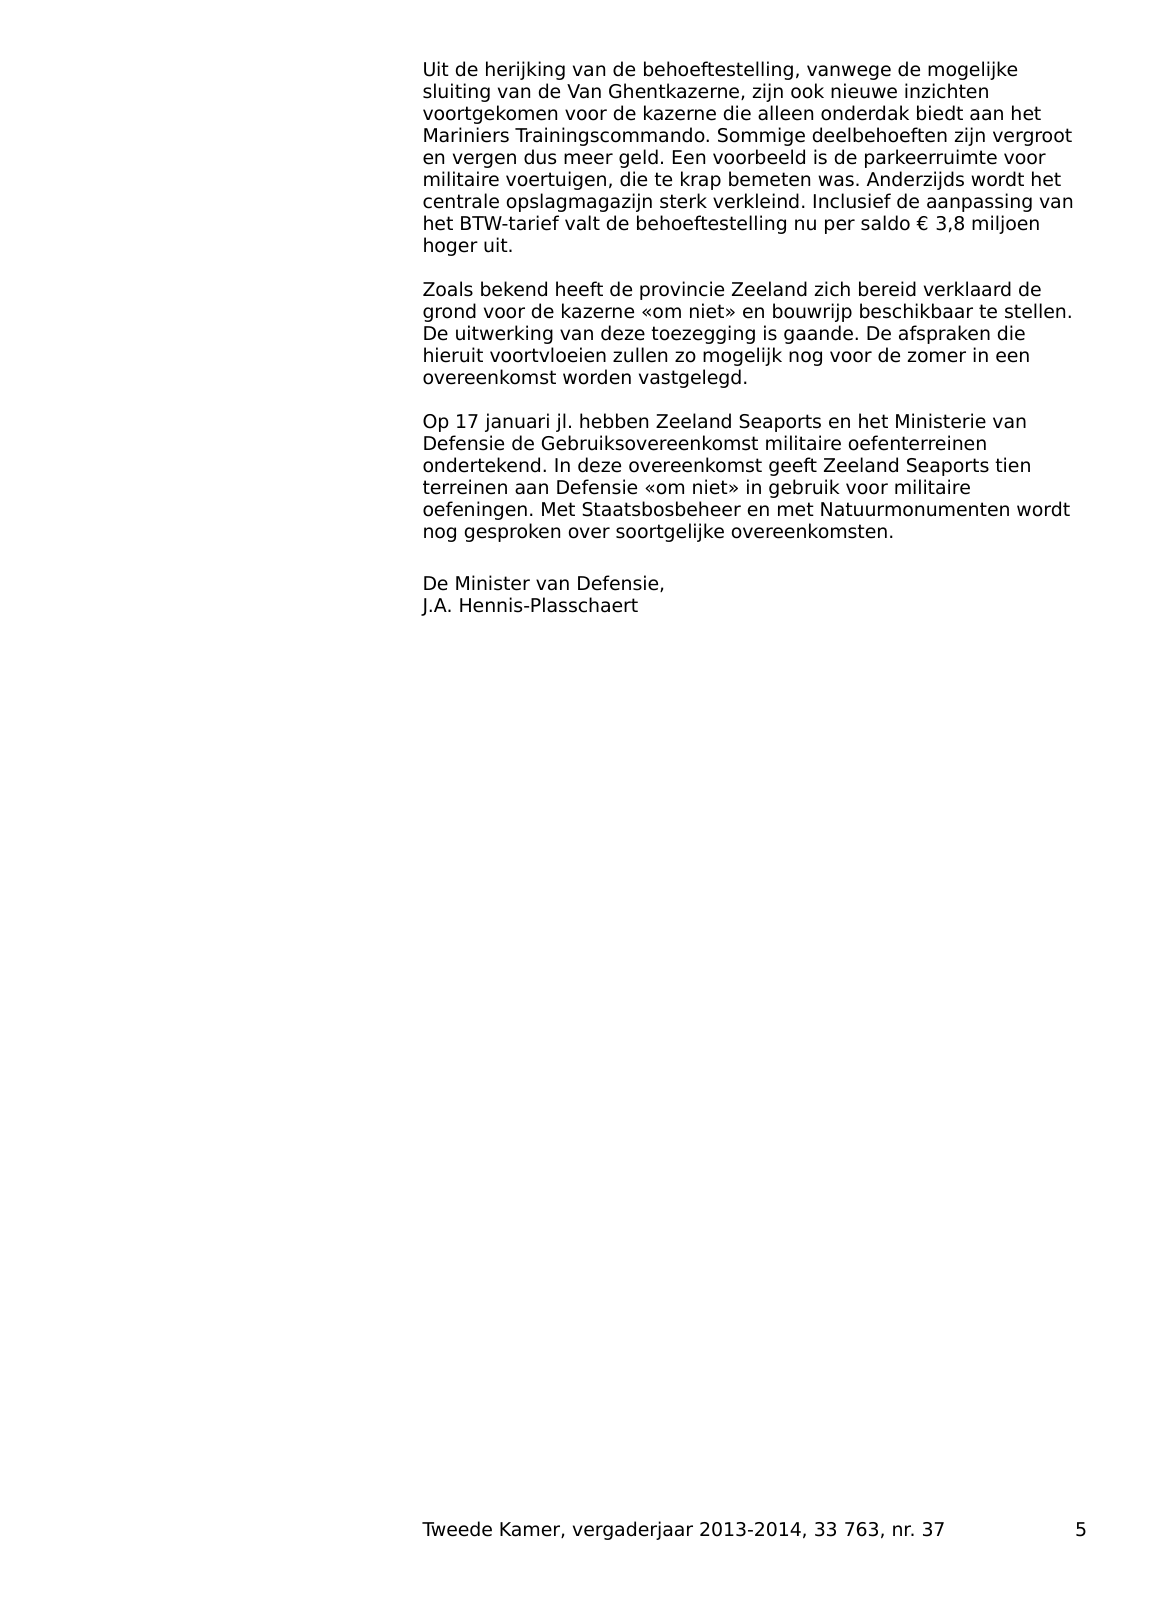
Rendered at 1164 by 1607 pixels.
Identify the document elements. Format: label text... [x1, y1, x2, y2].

text Zoals bekend heeft de provincie Zeeland zich bereid verklaard de grond voor de kazerne «om niet» en bouwrijp beschikbaar te stellen. De uitwerking van deze toezegging is gaande. De afspraken die hieruit voortvloeien zullen zo mogelijk nog voor de zomer in een overeenkomst worden vastgelegd. [422, 279, 1087, 389]
text Uit de herijking van de behoeftestelling, vanwege de mogelijke sluiting van de Van Ghentkazerne, zijn ook nieuwe inzichten voortgekomen voor de kazerne die alleen onderdak biedt aan het Mariniers Trainingscommando. Sommige deelbehoeften zijn vergroot en vergen dus meer geld. Een voorbeeld is de parkeerruimte voor militaire voertuigen, die te krap bemeten was. Anderzijds wordt het centrale opslagmagazijn sterk verkleind. Inclusief de aanpassing van het BTW-tarief valt de behoeftestelling nu per saldo € 3,8 miljoen hoger uit. [422, 59, 1087, 257]
text De Minister van Defensie, J.A. Hennis-Plasschaert [422, 573, 1087, 617]
text Op 17 januari jl. hebben Zeeland Seaports en het Ministerie van Defensie de Gebruiksovereenkomst militaire oefenterreinen ondertekend. In deze overeenkomst geeft Zeeland Seaports tien terreinen aan Defensie «om niet» in gebruik voor militaire oefeningen. Met Staatsbosbeheer en met Natuurmonumenten wordt nog gesproken over soortgelijke overeenkomsten. [422, 411, 1087, 543]
